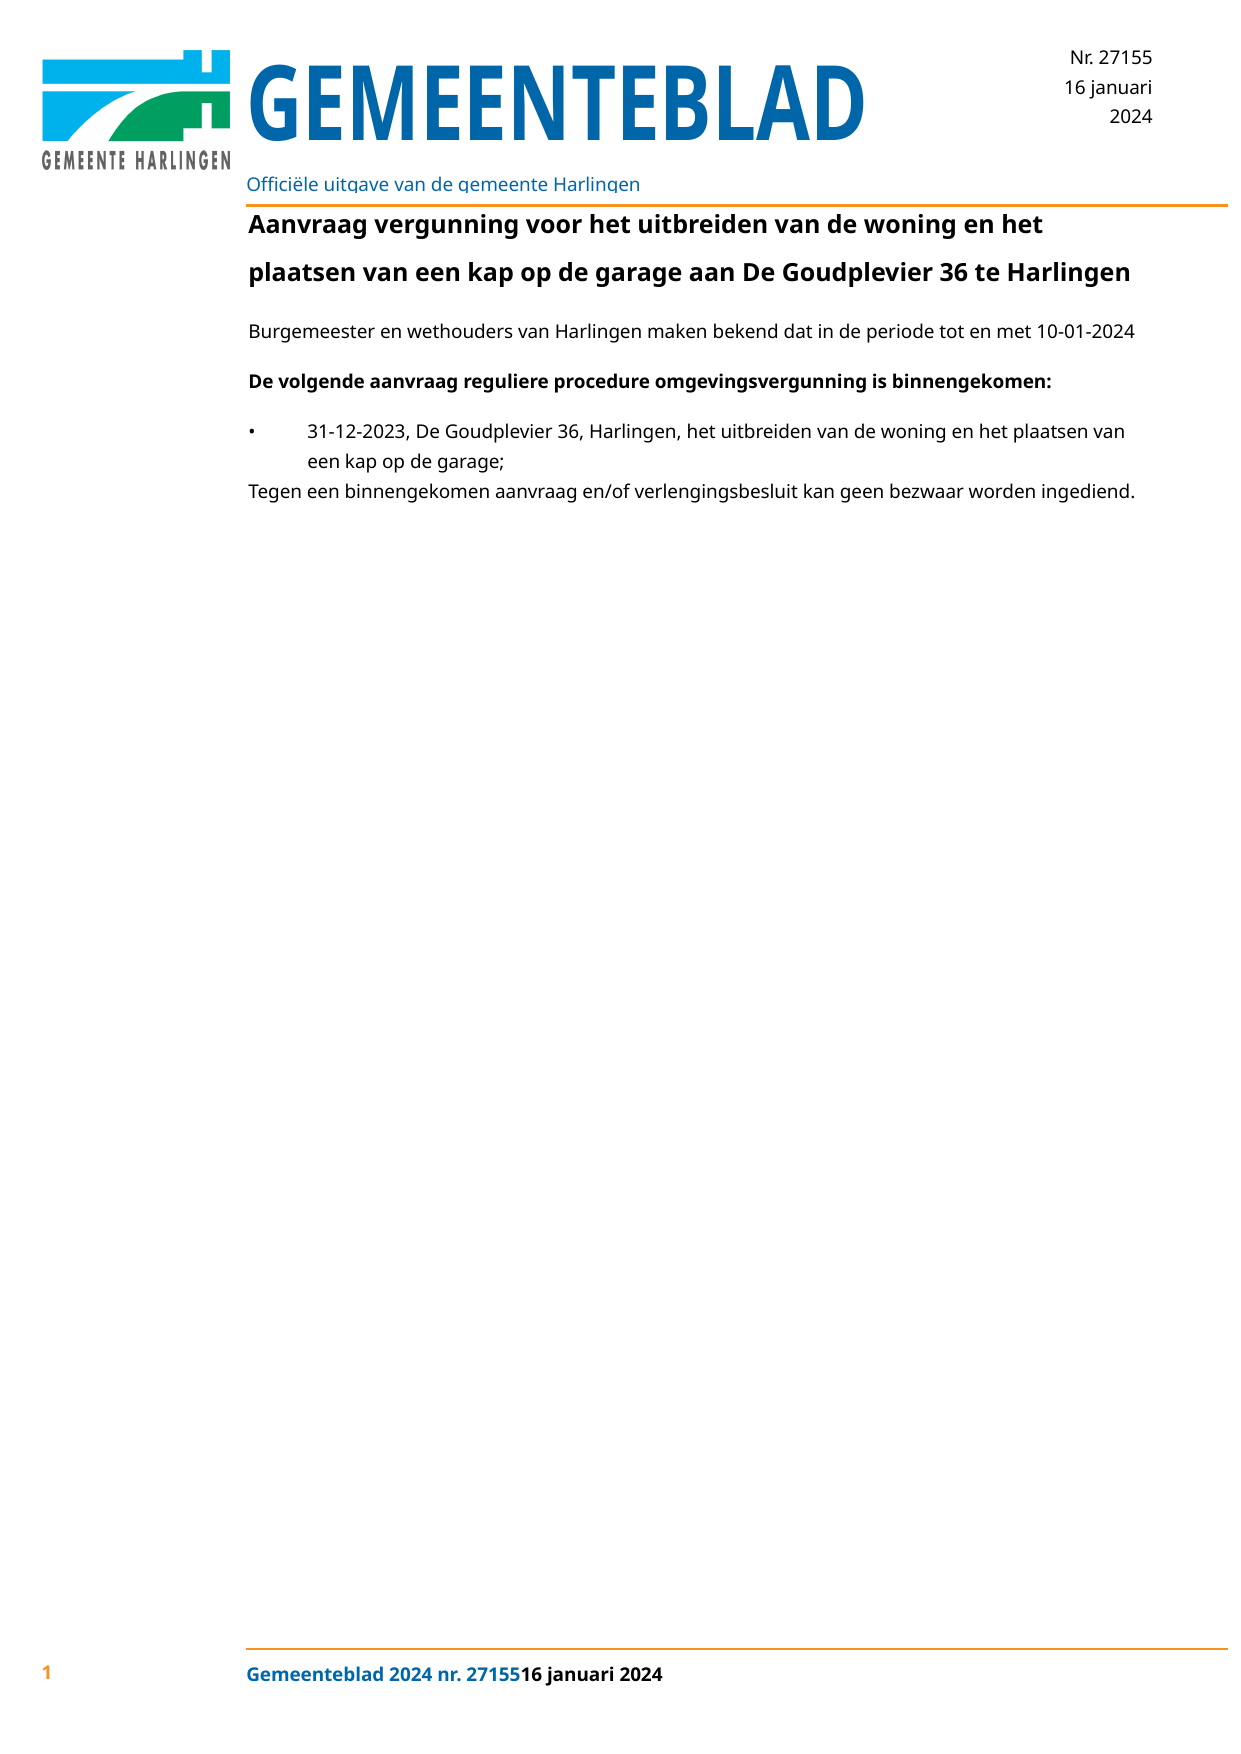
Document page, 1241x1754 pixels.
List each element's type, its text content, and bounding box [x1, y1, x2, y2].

picture [41, 47, 231, 172]
text De volgende aanvraag reguliere procedure omgevingsvergunning is binnengekomen: [248, 368, 1152, 394]
text Burgemeester en wethouders van Harlingen maken bekend dat in de periode tot en met 10-01-2024 [248, 318, 1152, 344]
list 31-12-2023, De Goudplevier 36, Harlingen, het uitbreiden van de woning en het plaatsen van een kap op de garage; [248, 419, 1152, 474]
text Aanvraag vergunning voor het uitbreiden van de woning en het plaatsen van een kap op de garage aan De Goudplevier 36 te Harlingen [248, 207, 1152, 288]
text Tegen een binnengekomen aanvraag en/of verlengingsbesluit kan geen bezwaar worden ingediend. [248, 478, 1152, 504]
